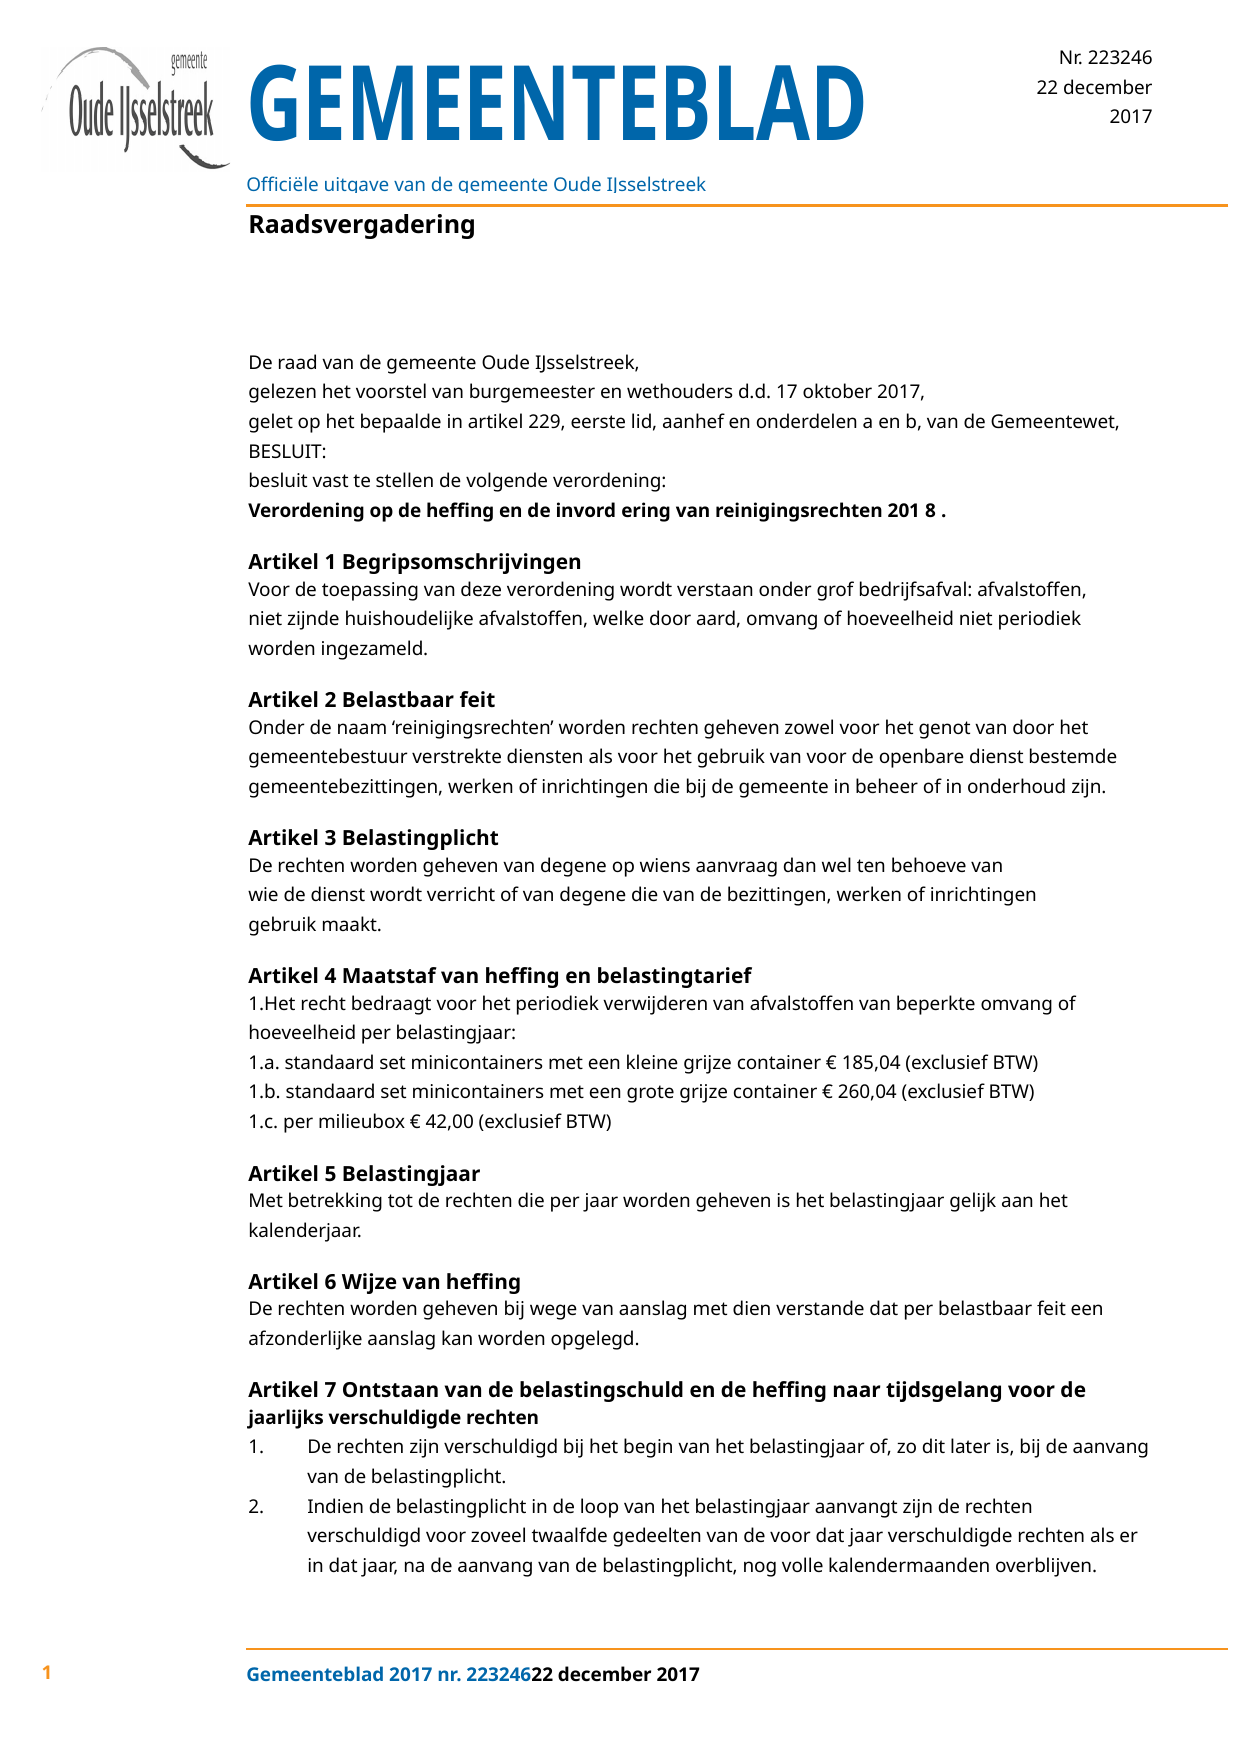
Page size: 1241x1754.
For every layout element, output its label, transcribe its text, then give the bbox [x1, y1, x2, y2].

list Indien de belastingplicht in de loop van het belastingjaar aanvangt zijn de rechten verschuldigd voor zoveel twaalfde gedeelten van de voor dat jaar verschuldigde rechten als er in dat jaar, na de aanvang van de belastingplicht, nog volle kalendermaanden overblijven. [248, 1493, 1152, 1578]
text BESLUIT: [248, 438, 1152, 464]
text Met betrekking tot de rechten die per jaar worden geheven is het belastingjaar gelijk aan het kalenderjaar. [248, 1187, 1152, 1242]
text Artikel 6 Wijze van heffing [248, 1267, 1152, 1296]
text gebruik maakt. [248, 911, 1152, 937]
text gelet op het bepaalde in artikel 229, eerste lid, aanhef en onderdelen a en b, van de Gemeentewet, [248, 408, 1152, 434]
text 1.a. standaard set minicontainers met een kleine grijze container € 185,04 (exclusief BTW) [248, 1049, 1152, 1075]
text Artikel 3 Belastingplicht [248, 823, 1152, 852]
text wie de dienst wordt verricht of van degene die van de bezittingen, werken of inrichtingen [248, 882, 1152, 907]
text 1.Het recht bedraagt voor het periodiek verwijderen van afvalstoffen van beperkte omvang of hoeveelheid per belastingjaar: [248, 990, 1152, 1045]
text De rechten worden geheven bij wege van aanslag met dien verstande dat per belastbaar feit een afzonderlijke aanslag kan worden opgelegd. [248, 1296, 1152, 1351]
text Voor de toepassing van deze verordening wordt verstaan onder grof bedrijfsafval: afvalstoffen, [248, 576, 1152, 602]
text Raadsvergadering [248, 207, 1152, 241]
text jaarlijks verschuldigde rechten [248, 1404, 1152, 1430]
text gelezen het voorstel van burgemeester en wethouders d.d. 17 oktober 2017, [248, 379, 1152, 404]
text Onder de naam ‘reinigingsrechten’ worden rechten geheven zowel voor het genot van door het gemeentebestuur verstrekte diensten als voor het gebruik van voor de openbare dienst bestemde gemeentebezittingen, werken of inrichtingen die bij de gemeente in beheer of in onderhoud zijn. [248, 714, 1152, 799]
list De rechten zijn verschuldigd bij het begin van het belastingjaar of, zo dit later is, bij de aanvang van de belastingplicht. [248, 1434, 1152, 1489]
text De raad van de gemeente Oude IJsselstreek, [248, 349, 1152, 375]
text 1.c. per milieubox € 42,00 (exclusief BTW) [248, 1108, 1152, 1134]
text Verordening op de heffing en de invord ering van reinigingsrechten 201 8 . [248, 497, 1152, 523]
picture [41, 47, 231, 172]
text Artikel 5 Belastingjaar [248, 1159, 1152, 1187]
text 1.b. standaard set minicontainers met een grote grijze container € 260,04 (exclusief BTW) [248, 1079, 1152, 1104]
text Artikel 4 Maatstaf van heffing en belastingtarief [248, 962, 1152, 990]
text De rechten worden geheven van degene op wiens aanvraag dan wel ten behoeve van [248, 852, 1152, 878]
text besluit vast te stellen de volgende verordening: [248, 467, 1152, 493]
text Artikel 1 Begripsomschrijvingen [248, 547, 1152, 576]
text niet zijnde huishoudelijke afvalstoffen, welke door aard, omvang of hoeveelheid niet periodiek worden ingezameld. [248, 606, 1152, 661]
text Artikel 7 Ontstaan van de belastingschuld en de heffing naar tijdsgelang voor de [248, 1376, 1152, 1404]
text Artikel 2 Belastbaar feit [248, 686, 1152, 714]
